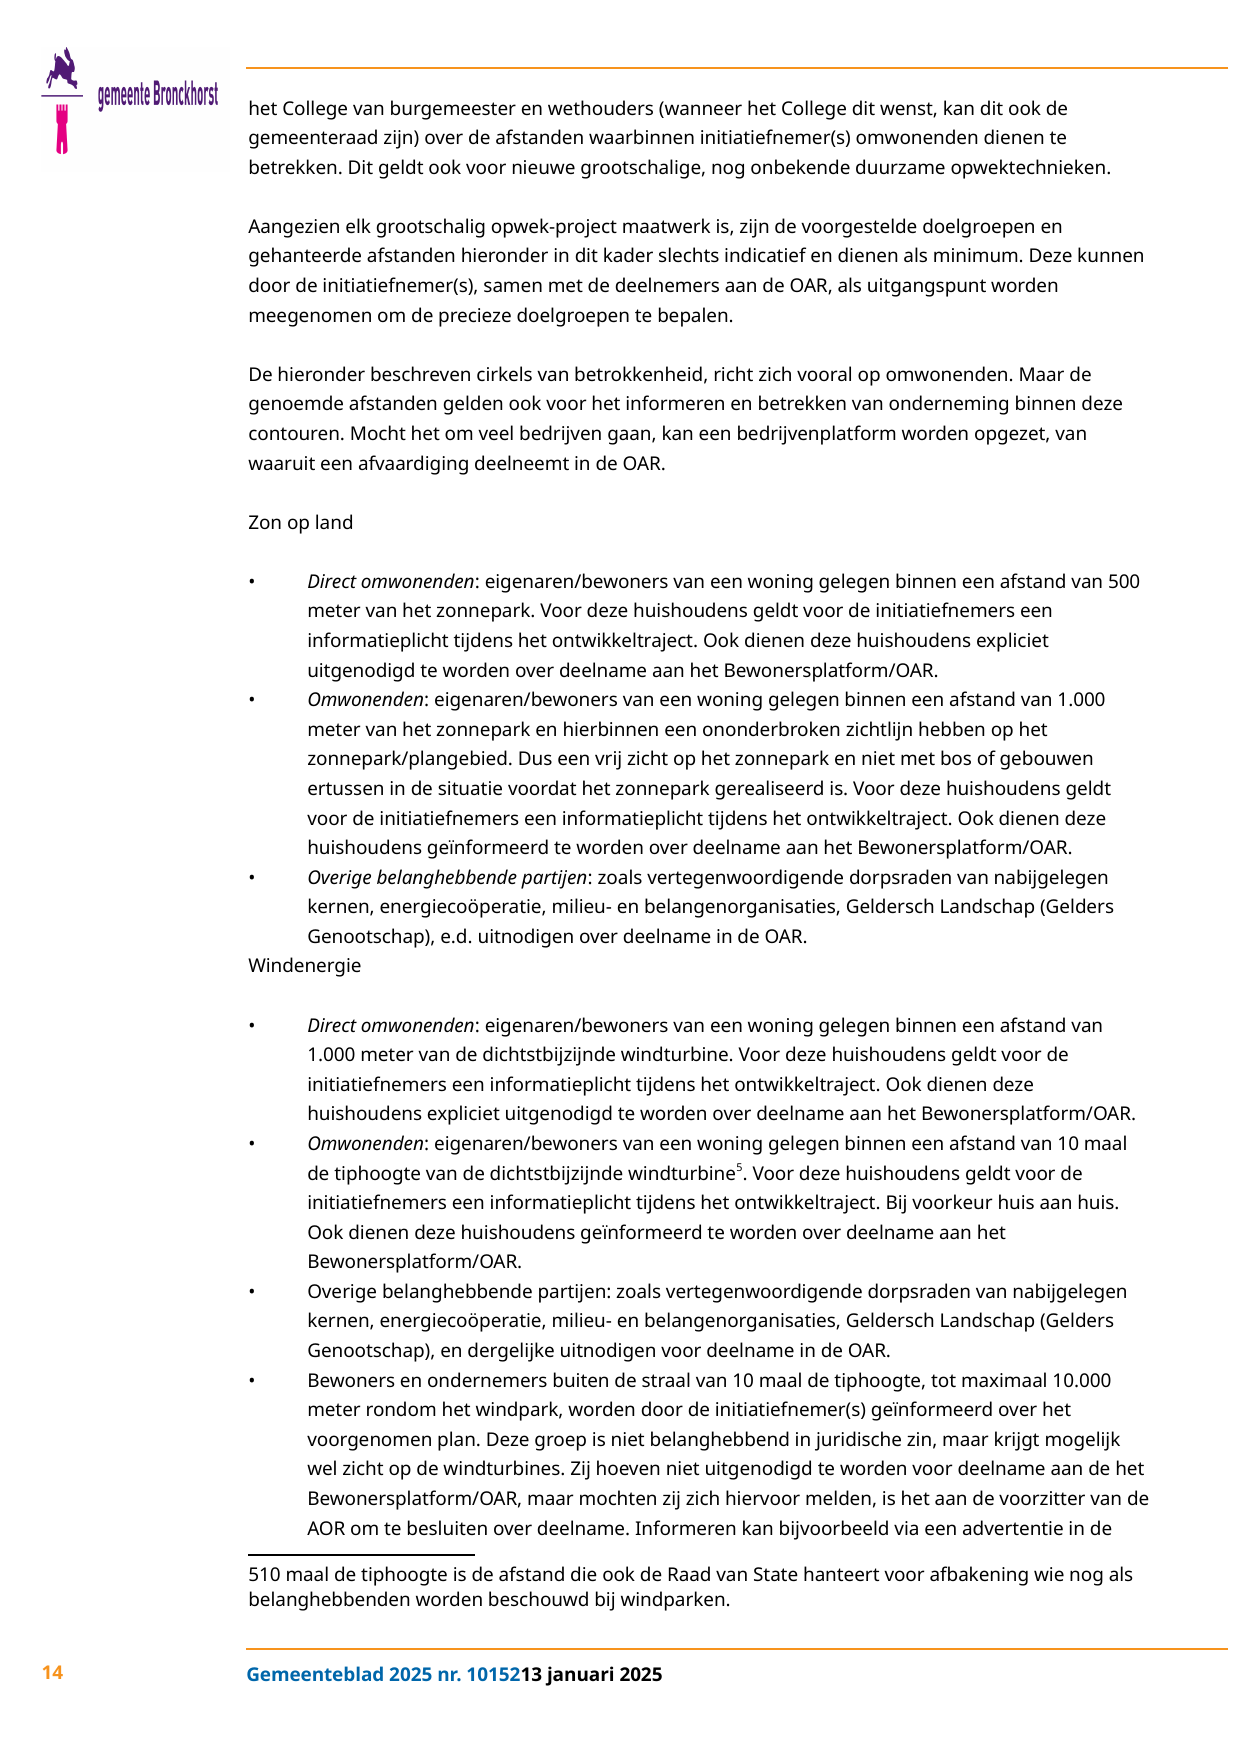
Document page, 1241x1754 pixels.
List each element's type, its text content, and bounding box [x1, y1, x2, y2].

list Overige belanghebbende partijen: zoals vertegenwoordigende dorpsraden van nabijgelegen kernen, energiecoöperatie, milieu- en belangenorganisaties, Geldersch Landschap (Gelders Genootschap), e.d. uitnodigen over deelname in de OAR. [248, 864, 1152, 949]
list Bewoners en ondernemers buiten de straal van 10 maal de tiphoogte, tot maximaal 10.000 meter rondom het windpark, worden door de initiatiefnemer(s) geïnformeerd over het voorgenomen plan. Deze groep is niet belanghebbend in juridische zin, maar krijgt mogelijk wel zicht op de windturbines. Zij hoeven niet uitgenodigd te worden voor deelname aan de het Bewonersplatform/OAR, maar mochten zij zich hiervoor melden, is het aan de voorzitter van de AOR om te besluiten over deelname. Informeren kan bijvoorbeeld via een advertentie in de [248, 1367, 1152, 1541]
text Zon op land [248, 509, 1152, 535]
list Direct omwonenden: eigenaren/bewoners van een woning gelegen binnen een afstand van 1.000 meter van de dichtstbijzijnde windturbine. Voor deze huishoudens geldt voor de initiatiefnemers een informatieplicht tijdens het ontwikkeltraject. Ook dienen deze huishoudens expliciet uitgenodigd te worden over deelname aan het Bewonersplatform/OAR. [248, 1012, 1152, 1126]
text het College van burgemeester en wethouders (wanneer het College dit wenst, kan dit ook de gemeenteraad zijn) over de afstanden waarbinnen initiatiefnemer(s) omwonenden dienen te betrekken. Dit geldt ook voor nieuwe grootschalige, nog onbekende duurzame opwektechnieken. [248, 95, 1152, 180]
list Direct omwonenden: eigenaren/bewoners van een woning gelegen binnen een afstand van 500 meter van het zonnepark. Voor deze huishoudens geldt voor de initiatiefnemers een informatieplicht tijdens het ontwikkeltraject. Ook dienen deze huishoudens expliciet uitgenodigd te worden over deelname aan het Bewonersplatform/OAR. [248, 568, 1152, 683]
list Omwonenden: eigenaren/bewoners van een woning gelegen binnen een afstand van 10 maal de tiphoogte van de dichtstbijzijnde windturbine. Voor deze huishoudens geldt voor de initiatiefnemers een informatieplicht tijdens het ontwikkeltraject. Bij voorkeur huis aan huis. Ook dienen deze huishoudens geïnformeerd te worden over deelname aan het Bewonersplatform/OAR. [248, 1130, 1152, 1274]
text Aangezien elk grootschalig opwek-project maatwerk is, zijn de voorgestelde doelgroepen en gehanteerde afstanden hieronder in dit kader slechts indicatief en dienen als minimum. Deze kunnen door de initiatiefnemer(s), samen met de deelnemers aan de OAR, als uitgangspunt worden meegenomen om de precieze doelgroepen te bepalen. [248, 213, 1152, 328]
list 10 maal de tiphoogte is de afstand die ook de Raad van State hanteert voor afbakening wie nog als belanghebbenden worden beschouwd bij windparken. [248, 1561, 1152, 1612]
text De hieronder beschreven cirkels van betrokkenheid, richt zich vooral op omwonenden. Maar de genoemde afstanden gelden ook voor het informeren en betrekken van onderneming binnen deze contouren. Mocht het om veel bedrijven gaan, kan een bedrijvenplatform worden opgezet, van waaruit een afvaardiging deelneemt in de OAR. [248, 361, 1152, 476]
text Windenergie [248, 953, 1152, 978]
picture [41, 47, 231, 172]
list Omwonenden: eigenaren/bewoners van een woning gelegen binnen een afstand van 1.000 meter van het zonnepark en hierbinnen een ononderbroken zichtlijn hebben op het zonnepark/plangebied. Dus een vrij zicht op het zonnepark en niet met bos of gebouwen ertussen in de situatie voordat het zonnepark gerealiseerd is. Voor deze huishoudens geldt voor de initiatiefnemers een informatieplicht tijdens het ontwikkeltraject. Ook dienen deze huishoudens geïnformeerd te worden over deelname aan het Bewonersplatform/OAR. [248, 686, 1152, 860]
list Overige belanghebbende partijen: zoals vertegenwoordigende dorpsraden van nabijgelegen kernen, energiecoöperatie, milieu- en belangenorganisaties, Geldersch Landschap (Gelders Genootschap), en dergelijke uitnodigen voor deelname in de OAR. [248, 1278, 1152, 1363]
